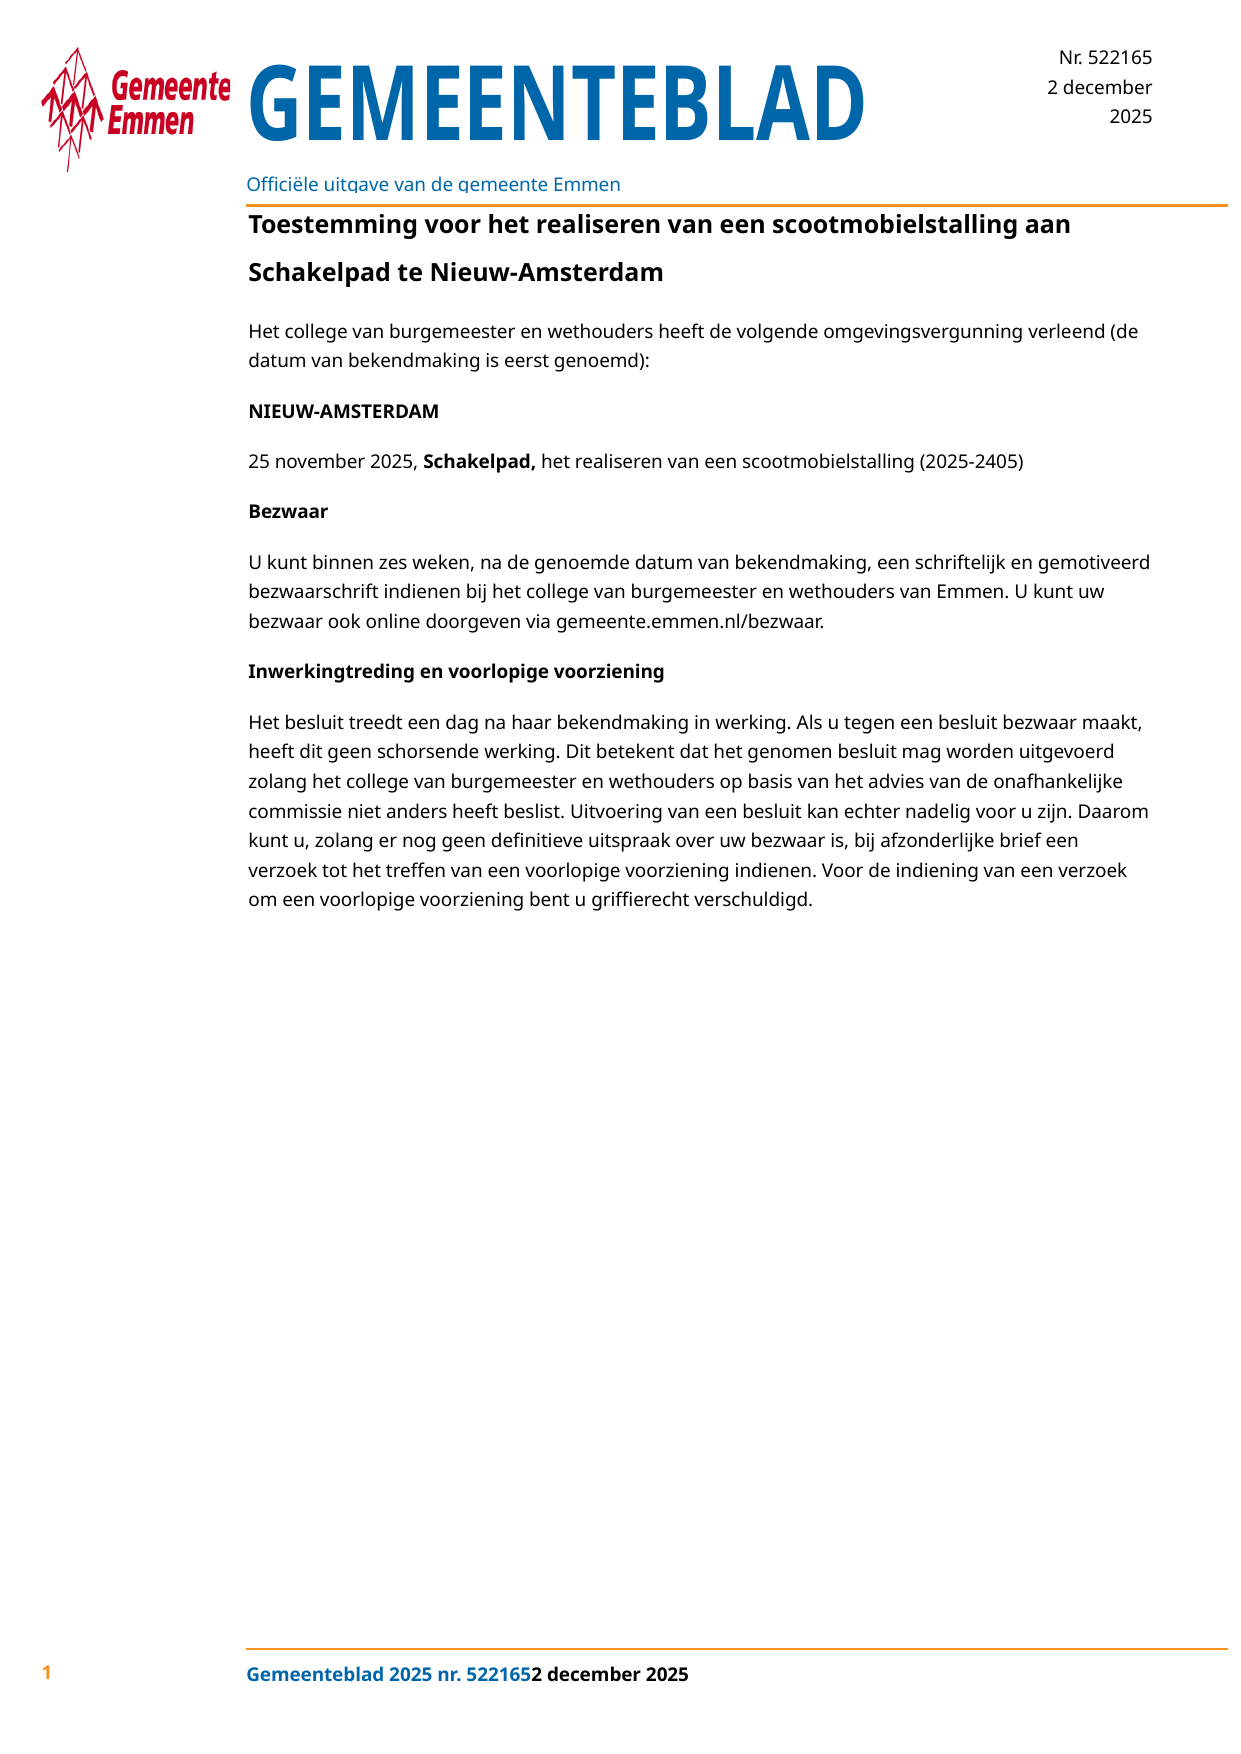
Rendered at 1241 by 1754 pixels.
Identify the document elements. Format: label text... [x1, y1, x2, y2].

text Het besluit treedt een dag na haar bekendmaking in werking. Als u tegen een besluit bezwaar maakt, heeft dit geen schorsende werking. Dit betekent dat het genomen besluit mag worden uitgevoerd zolang het college van burgemeester en wethouders op basis van het advies van de onafhankelijke commissie niet anders heeft beslist. Uitvoering van een besluit kan echter nadelig voor u zijn. Daarom kunt u, zolang er nog geen definitieve uitspraak over uw bezwaar is, bij afzonderlijke brief een verzoek tot het treffen van een voorlopige voorziening indienen. Voor de indiening van een verzoek om een voorlopige voorziening bent u griffierecht verschuldigd. [248, 709, 1152, 912]
text NIEUW-AMSTERDAM [248, 398, 1152, 424]
text Inwerkingtreding en voorlopige voorziening [248, 659, 1152, 684]
text Het college van burgemeester en wethouders heeft de volgende omgevingsvergunning verleend (de datum van bekendmaking is eerst genoemd): [248, 318, 1152, 373]
text U kunt binnen zes weken, na de genoemde datum van bekendmaking, een schriftelijk en gemotiveerd bezwaarschrift indienen bij het college van burgemeester en wethouders van Emmen. U kunt uw bezwaar ook online doorgeven via gemeente.emmen.nl/bezwaar. [248, 549, 1152, 634]
text Toestemming voor het realiseren van een scootmobielstalling aan Schakelpad te Nieuw-Amsterdam [248, 207, 1152, 288]
text Bezwaar [248, 499, 1152, 524]
picture [41, 47, 231, 172]
text 25 november 2025, Schakelpad, het realiseren van een scootmobielstalling (2025-2405) [248, 448, 1152, 474]
